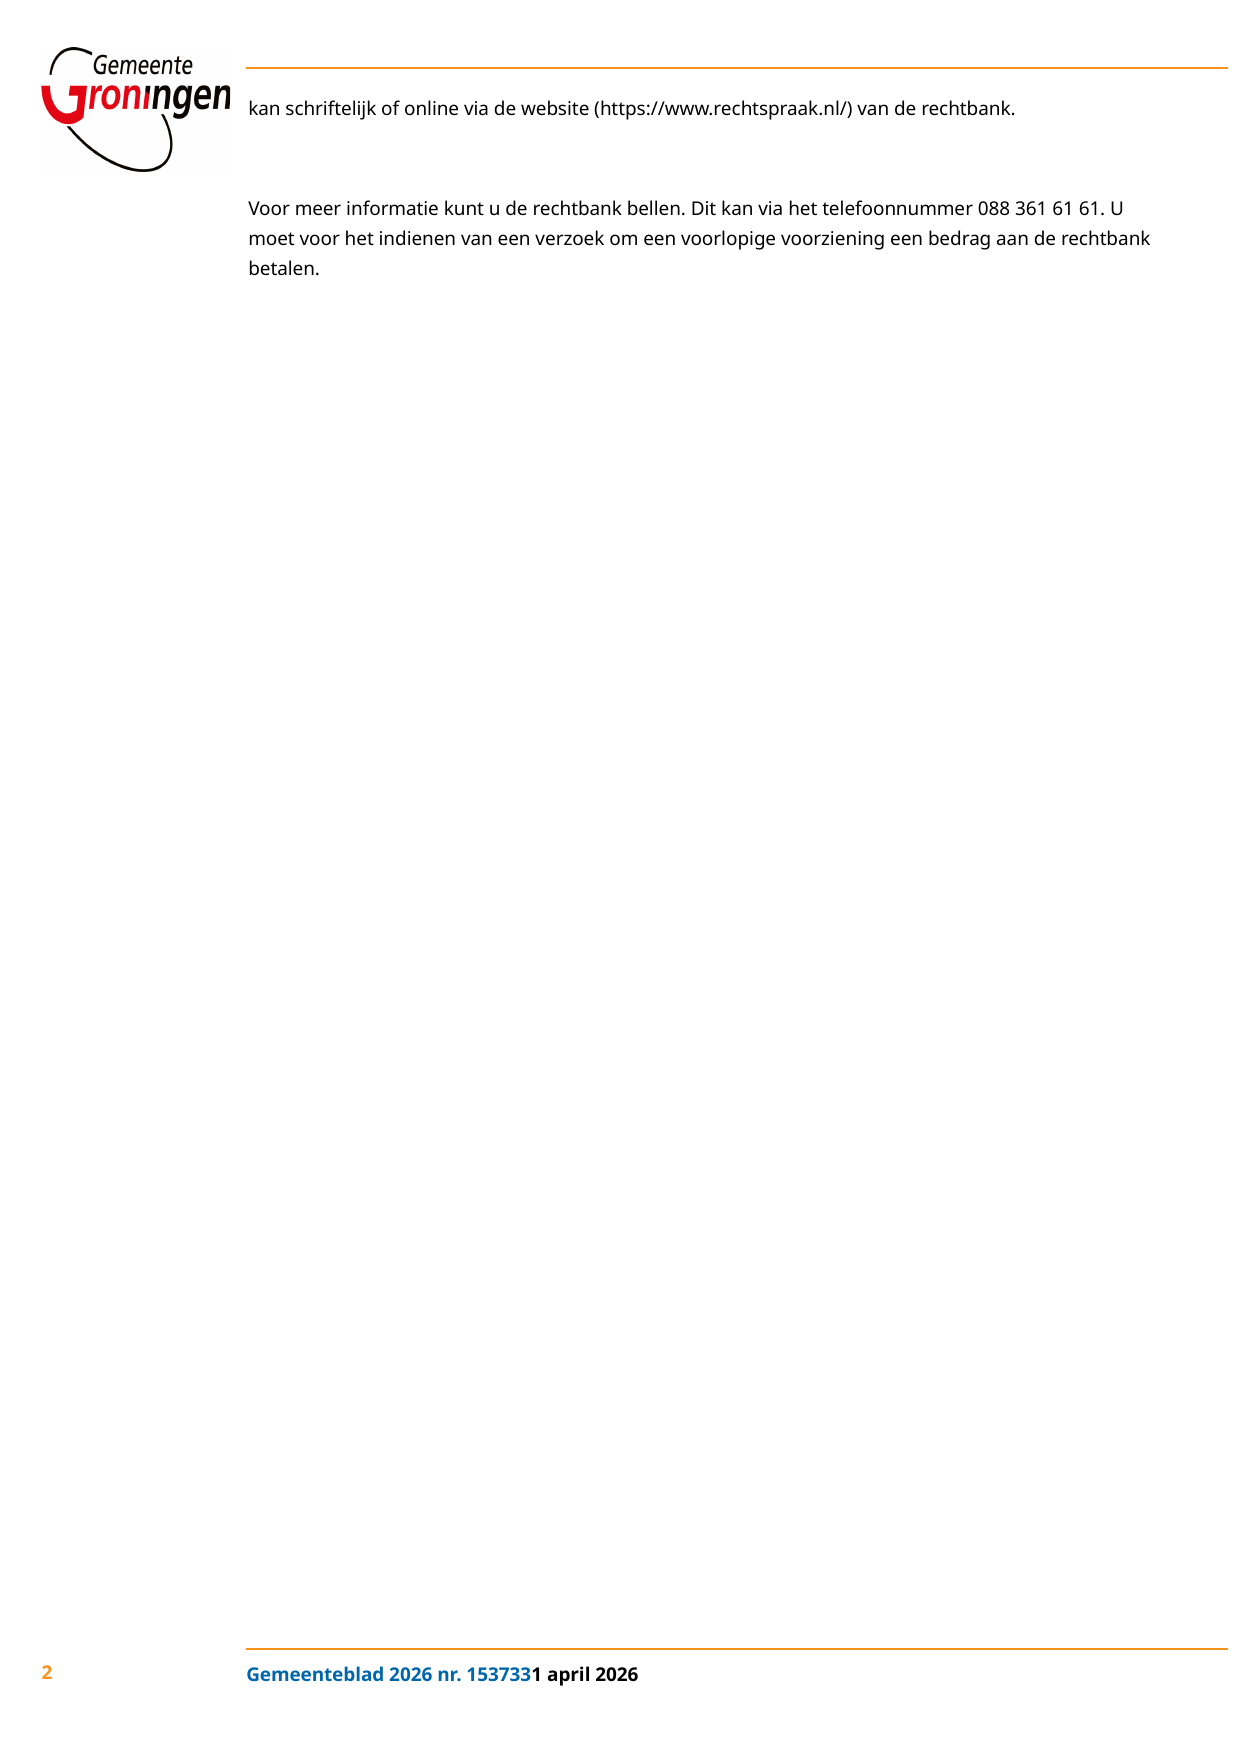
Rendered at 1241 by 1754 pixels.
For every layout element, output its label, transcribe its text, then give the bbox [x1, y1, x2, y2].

picture [41, 47, 231, 172]
text kan schriftelijk of online via de website (https://www.rechtspraak.nl/) van de rechtbank. [248, 95, 1152, 121]
text Voor meer informatie kunt u de rechtbank bellen. Dit kan via het telefoonnummer 088 361 61 61. U moet voor het indienen van een verzoek om een voorlopige voorziening een bedrag aan de rechtbank betalen. [248, 196, 1152, 281]
